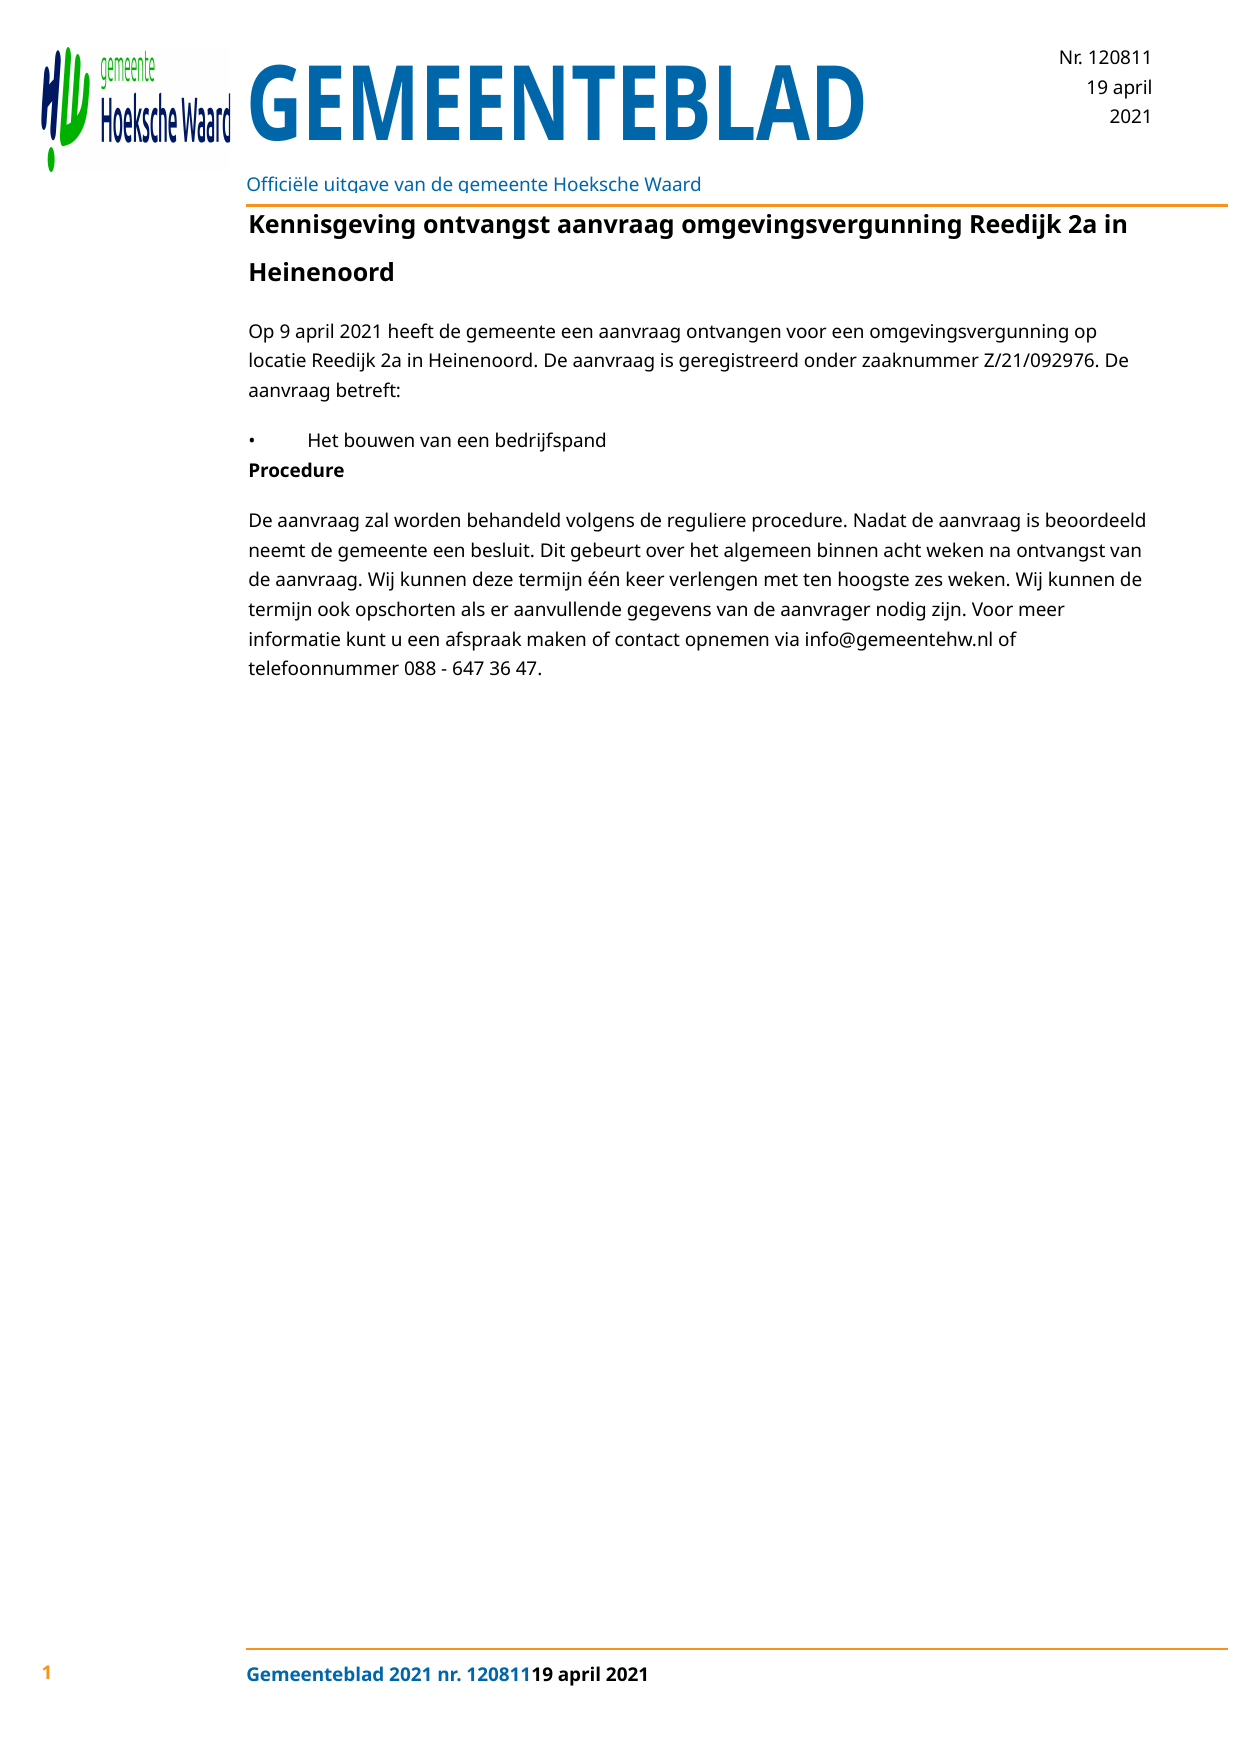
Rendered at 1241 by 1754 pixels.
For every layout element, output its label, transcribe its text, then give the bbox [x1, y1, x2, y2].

text Kennisgeving ontvangst aanvraag omgevingsvergunning Reedijk 2a in Heinenoord [248, 207, 1152, 288]
picture [41, 47, 231, 172]
text Op 9 april 2021 heeft de gemeente een aanvraag ontvangen voor een omgevingsvergunning op locatie Reedijk 2a in Heinenoord. De aanvraag is geregistreerd onder zaaknummer Z/21/092976. De aanvraag betreft: [248, 318, 1152, 403]
list Het bouwen van een bedrijfspand [248, 427, 1152, 453]
text Procedure [248, 457, 1152, 483]
text De aanvraag zal worden behandeld volgens de reguliere procedure. Nadat de aanvraag is beoordeeld neemt de gemeente een besluit. Dit gebeurt over het algemeen binnen acht weken na ontvangst van de aanvraag. Wij kunnen deze termijn één keer verlengen met ten hoogste zes weken. Wij kunnen de termijn ook opschorten als er aanvullende gegevens van de aanvrager nodig zijn. Voor meer informatie kunt u een afspraak maken of contact opnemen via info@gemeentehw.nl of telefoonnummer 088 - 647 36 47. [248, 507, 1152, 681]
